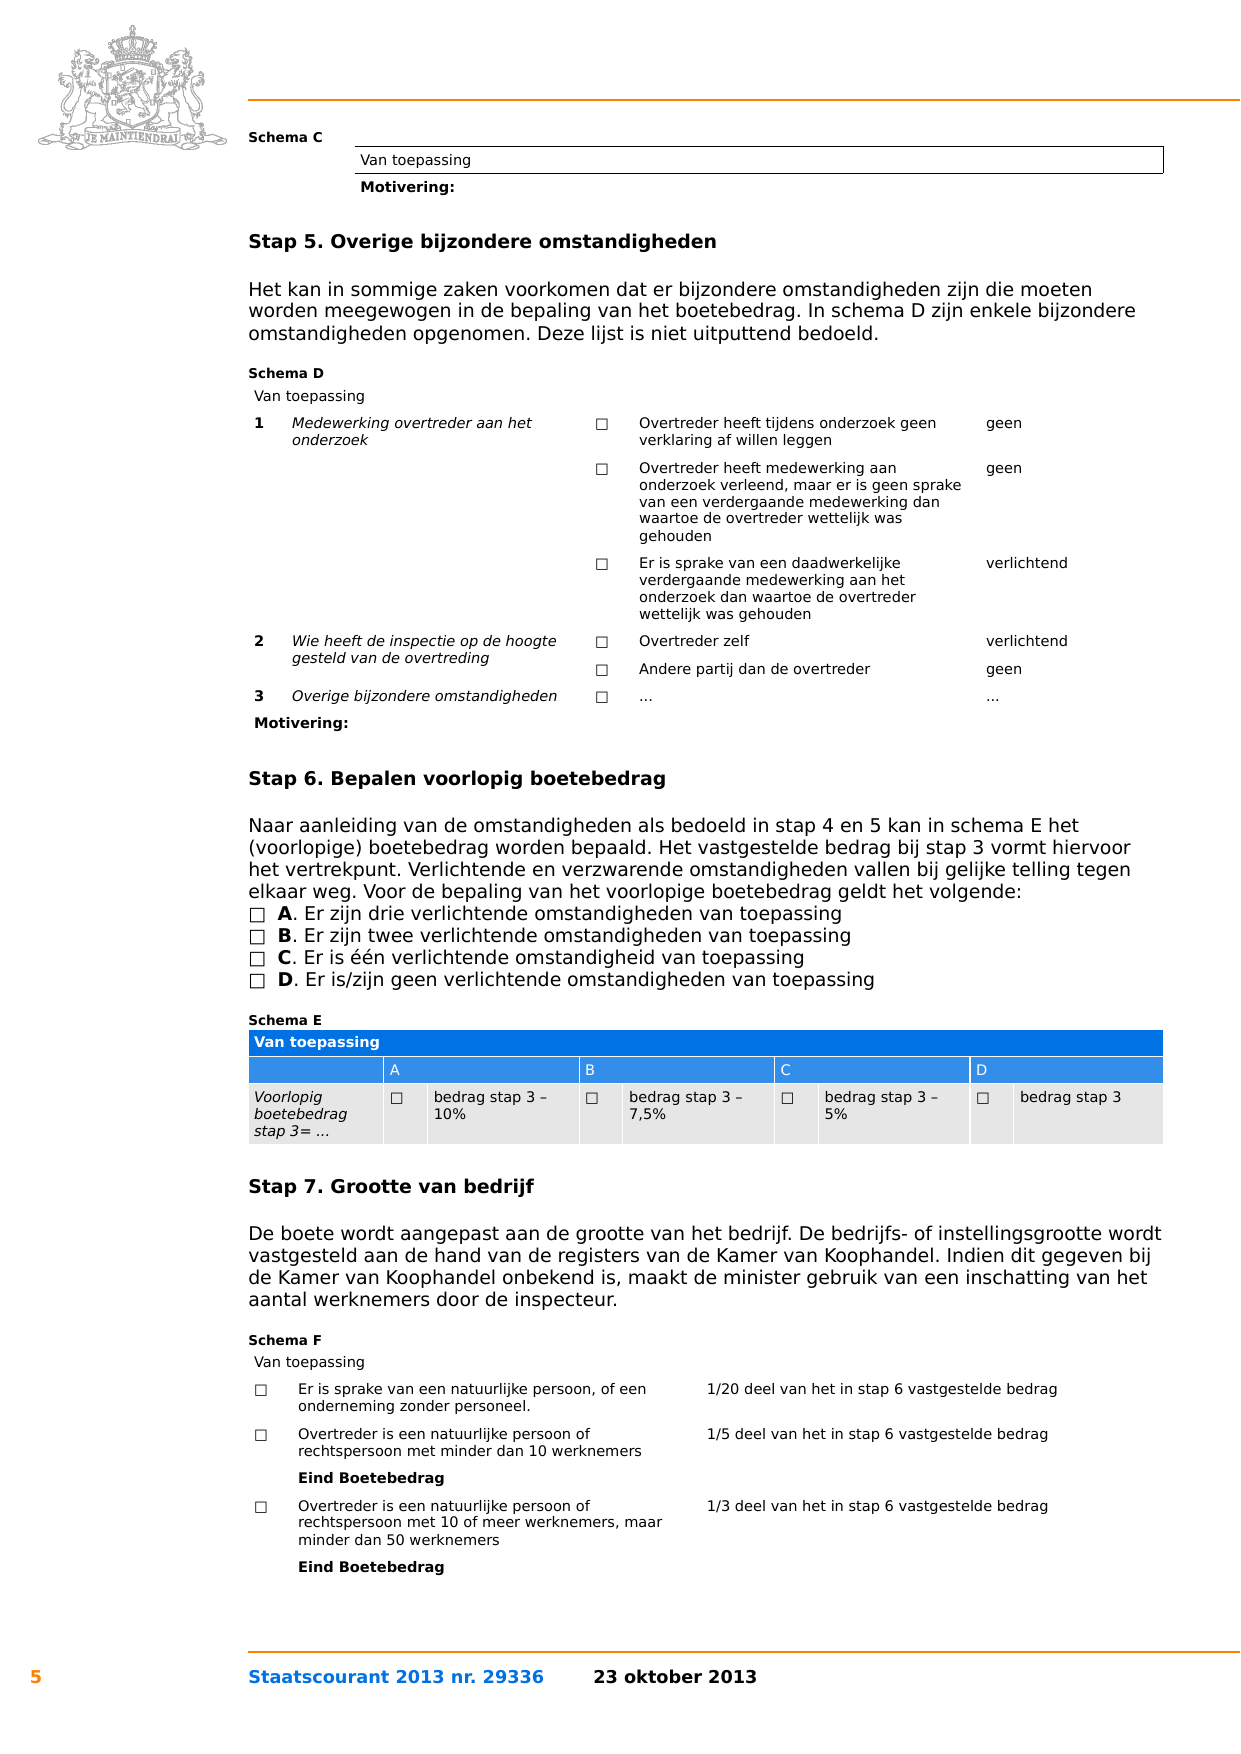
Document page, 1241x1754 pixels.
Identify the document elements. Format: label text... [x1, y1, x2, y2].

table_cell Motivering: [355, 174, 1163, 200]
table_cell □ [971, 1084, 1013, 1144]
table_cell Overtreder heeft medewerking aan onderzoek verleend, maar er is geen sprake van een verdergaande medewerking dan waartoe de overtreder wettelijk was gehouden [633, 455, 979, 549]
table_cell Van toepassing [249, 1349, 1163, 1376]
table_cell Wie heeft de inspectie op de hoogte gesteld van de overtreding [286, 629, 588, 682]
text □ B. Er zijn twee verlichtende omstandigheden van toepassing [248, 925, 1163, 947]
table_cell [249, 1057, 383, 1083]
table_cell 1/5 deel van het in stap 6 vastgestelde bedrag [701, 1421, 1163, 1464]
table_cell Overtreder heeft tijdens onderzoek geen verklaring af willen leggen [633, 410, 979, 454]
table_cell □ [589, 410, 632, 454]
table_cell bedrag stap 3 [1014, 1084, 1163, 1144]
table_cell □ [249, 1377, 291, 1420]
table_cell D [971, 1057, 1163, 1083]
table_cell □ [589, 455, 632, 549]
text □ C. Er is één verlichtende omstandigheid van toepassing [248, 947, 1163, 969]
table_cell Er is sprake van een natuurlijke persoon, of een onderneming zonder personeel. [292, 1377, 700, 1420]
table_header Schema F [248, 1333, 1163, 1348]
table_cell □ [384, 1084, 427, 1144]
table_cell Overtreder is een natuurlijke persoon of rechtspersoon met minder dan 10 werknemers [292, 1421, 700, 1464]
picture [38, 25, 227, 150]
text □ D. Er is/zijn geen verlichtende omstandigheden van toepassing [248, 969, 1163, 991]
table_cell □ [589, 656, 632, 682]
table_cell 3 [249, 683, 285, 709]
table_cell □ [589, 550, 632, 627]
table_cell □ [589, 683, 632, 709]
table_cell C [775, 1057, 969, 1083]
table_cell Van toepassing [249, 383, 1163, 409]
table_cell 1/20 deel van het in stap 6 vastgestelde bedrag [701, 1377, 1163, 1420]
table_header Schema E [248, 1013, 1163, 1028]
table_cell verlichtend [981, 550, 1163, 627]
table_header Schema D [248, 366, 1163, 382]
table_cell Er is sprake van een daadwerkelijke verdergaande medewerking aan het onderzoek dan waartoe de overtreder wettelijk was gehouden [633, 550, 979, 627]
table_cell ... [633, 683, 979, 709]
subtitle Stap 6. Bepalen voorlopig boetebedrag [248, 768, 1163, 790]
table_cell [249, 147, 354, 173]
table_cell Motivering: [249, 711, 1163, 737]
table_cell geen [981, 455, 1163, 549]
table_cell A [384, 1057, 579, 1083]
table_cell bedrag stap 3 – 10% [428, 1084, 579, 1144]
subtitle Stap 7. Grootte van bedrijf [248, 1176, 1163, 1198]
table_cell 2 [249, 629, 285, 682]
subtitle Stap 5. Overige bijzondere omstandigheden [248, 231, 1163, 253]
table_cell verlichtend [981, 629, 1163, 655]
text Het kan in sommige zaken voorkomen dat er bijzondere omstandigheden zijn die moeten worden meegewogen in de bepaling van het boetebedrag. In schema D zijn enkele bijzondere omstandigheden opgenomen. Deze lijst is niet uitputtend bedoeld. [248, 278, 1163, 344]
table_cell Voorlopig boetebedrag stap 3= ... [249, 1084, 383, 1144]
table_cell geen [981, 410, 1163, 454]
table_cell Medewerking overtreder aan het onderzoek [286, 410, 588, 627]
table_cell Andere partij dan de overtreder [633, 656, 979, 682]
table_cell Overtreder is een natuurlijke persoon of rechtspersoon met 10 of meer werknemers, maar minder dan 50 werknemers [292, 1493, 700, 1553]
table_cell bedrag stap 3 – 7,5% [623, 1084, 774, 1144]
table_cell □ [589, 629, 632, 655]
text De boete wordt aangepast aan de grootte van het bedrijf. De bedrijfs- of instellingsgrootte wordt vastgesteld aan de hand van de registers van de Kamer van Koophandel. Indien dit gegeven bij de Kamer van Koophandel onbekend is, maakt de minister gebruik van een inschatting van het aantal werknemers door de inspecteur. [248, 1223, 1163, 1311]
table_cell □ [580, 1084, 622, 1144]
text Naar aanleiding van de omstandigheden als bedoeld in stap 4 en 5 kan in schema E het (voorlopige) boetebedrag worden bepaald. Het vastgestelde bedrag bij stap 3 vormt hiervoor het vertrekpunt. Verlichtende en verzwarende omstandigheden vallen bij gelijke telling tegen elkaar weg. Voor de bepaling van het voorlopige boetebedrag geldt het volgende: [248, 815, 1163, 903]
table_header Schema C [248, 130, 1163, 146]
table_cell □ [249, 1421, 291, 1492]
table_cell bedrag stap 3 – 5% [819, 1084, 969, 1144]
table_cell 1 [249, 410, 285, 627]
table_cell ... [981, 683, 1163, 709]
table_cell □ [249, 1493, 291, 1580]
table_cell Eind Boetebedrag [292, 1554, 1163, 1580]
table_cell geen [981, 656, 1163, 682]
table_cell Overtreder zelf [633, 629, 979, 655]
table_cell Van toepassing [249, 1030, 1163, 1056]
table_cell Eind Boetebedrag [292, 1465, 1163, 1492]
table_cell Overige bijzondere omstandigheden [286, 683, 588, 709]
table_cell 1/3 deel van het in stap 6 vastgestelde bedrag [701, 1493, 1163, 1553]
table_cell B [580, 1057, 774, 1083]
table_cell □ [775, 1084, 818, 1144]
table_cell Van toepassing [355, 147, 1163, 173]
text □ A. Er zijn drie verlichtende omstandigheden van toepassing [248, 903, 1163, 925]
table_cell [249, 174, 354, 200]
